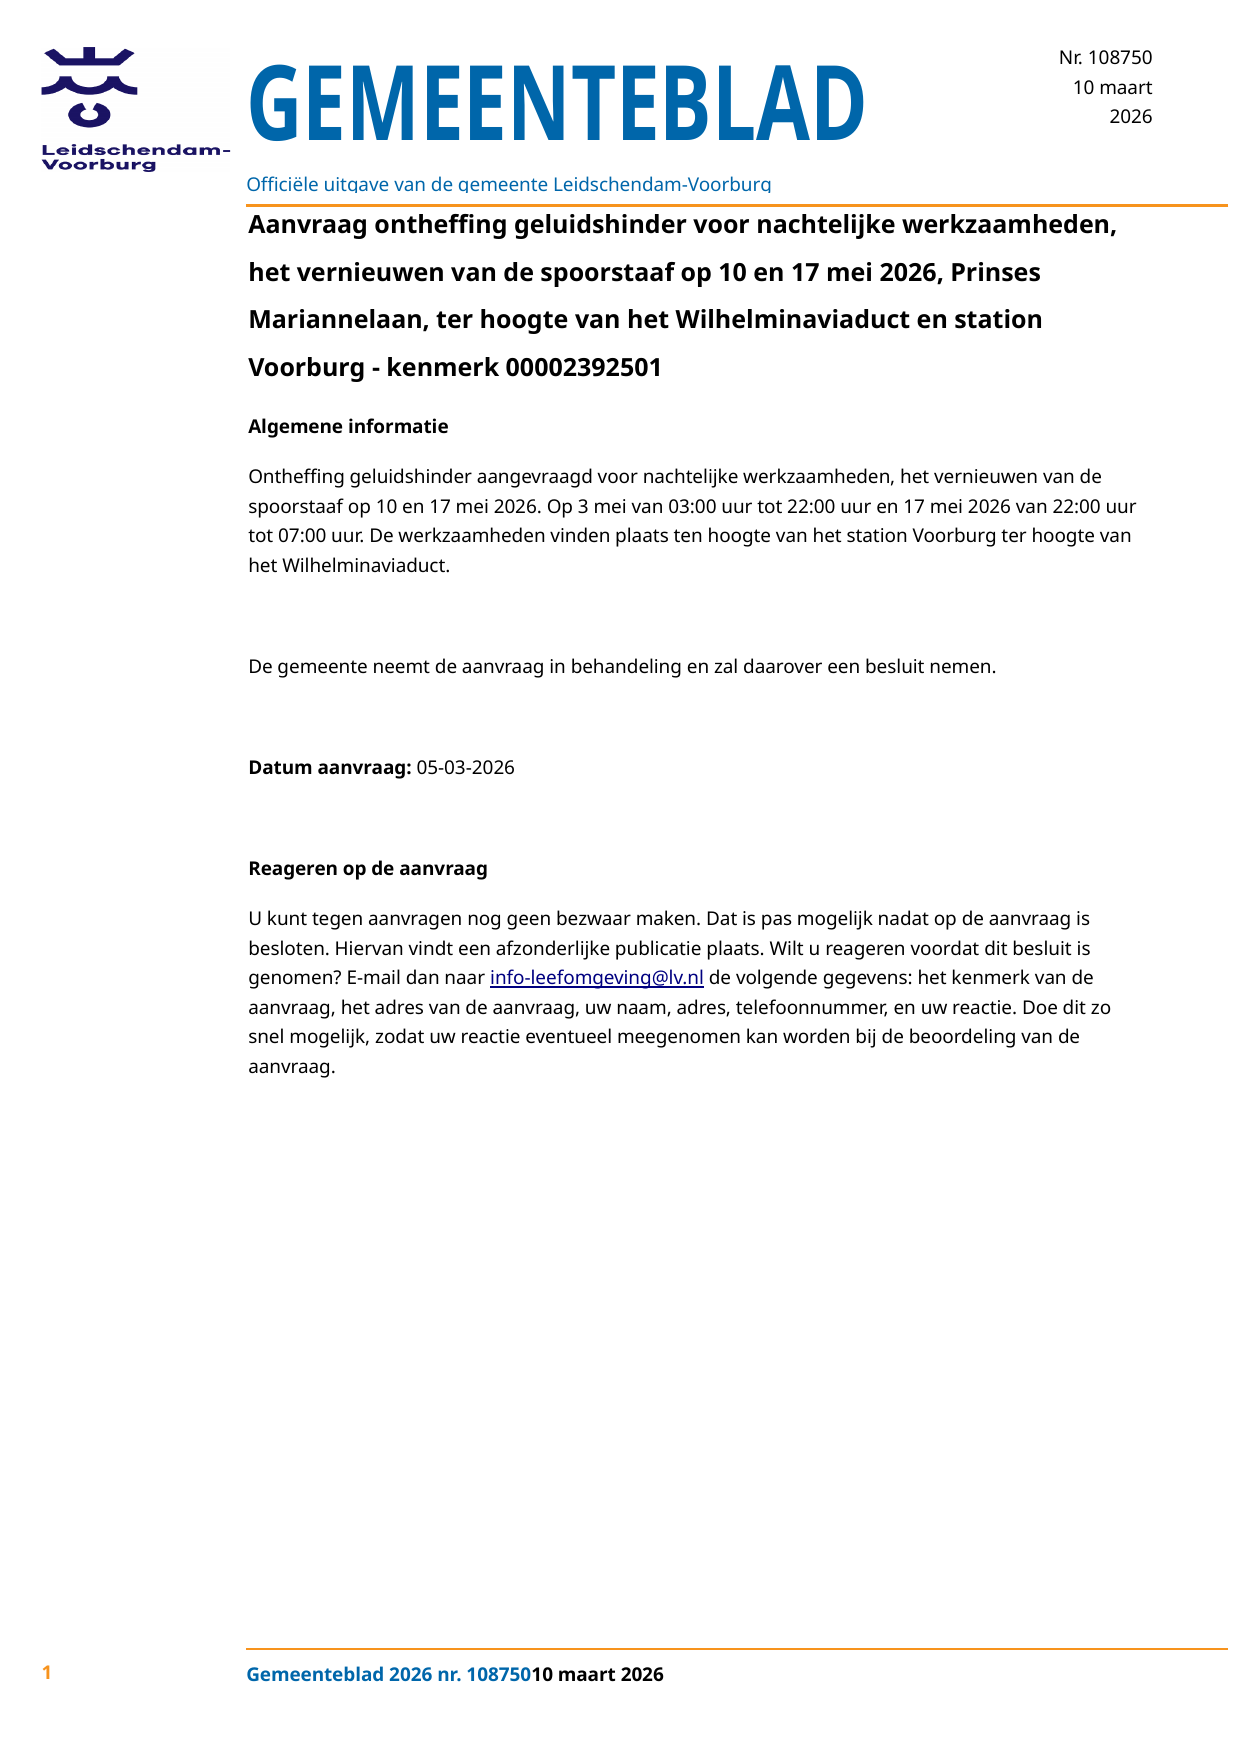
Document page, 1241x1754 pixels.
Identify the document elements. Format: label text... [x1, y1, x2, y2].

picture [41, 47, 231, 172]
text Aanvraag ontheffing geluidshinder voor nachtelijke werkzaamheden, het vernieuwen van de spoorstaaf op 10 en 17 mei 2026, Prinses Mariannelaan, ter hoogte van het Wilhelminaviaduct en station Voorburg - kenmerk 00002392501 [248, 207, 1152, 384]
text U kunt tegen aanvragen nog geen bezwaar maken. Dat is pas mogelijk nadat op de aanvraag is besloten. Hiervan vindt een afzonderlijke publicatie plaats. Wilt u reageren voordat dit besluit is genomen? E-mail dan naar info-leefomgeving@lv.nl de volgende gegevens: het kenmerk van de aanvraag, het adres van de aanvraag, uw naam, adres, telefoonnummer, en uw reactie. Doe dit zo snel mogelijk, zodat uw reactie eventueel meegenomen kan worden bij de beoordeling van de aanvraag. [248, 905, 1152, 1079]
text Algemene informatie [248, 413, 1152, 439]
text De gemeente neemt de aanvraag in behandeling en zal daarover een besluit nemen. [248, 653, 1152, 679]
text Datum aanvraag: 05-03-2026 [248, 754, 1152, 780]
text Reageren op de aanvraag [248, 855, 1152, 881]
text Ontheffing geluidshinder aangevraagd voor nachtelijke werkzaamheden, het vernieuwen van de spoorstaaf op 10 en 17 mei 2026. Op 3 mei van 03:00 uur tot 22:00 uur en 17 mei 2026 van 22:00 uur tot 07:00 uur. De werkzaamheden vinden plaats ten hoogte van het station Voorburg ter hoogte van het Wilhelminaviaduct. [248, 463, 1152, 578]
